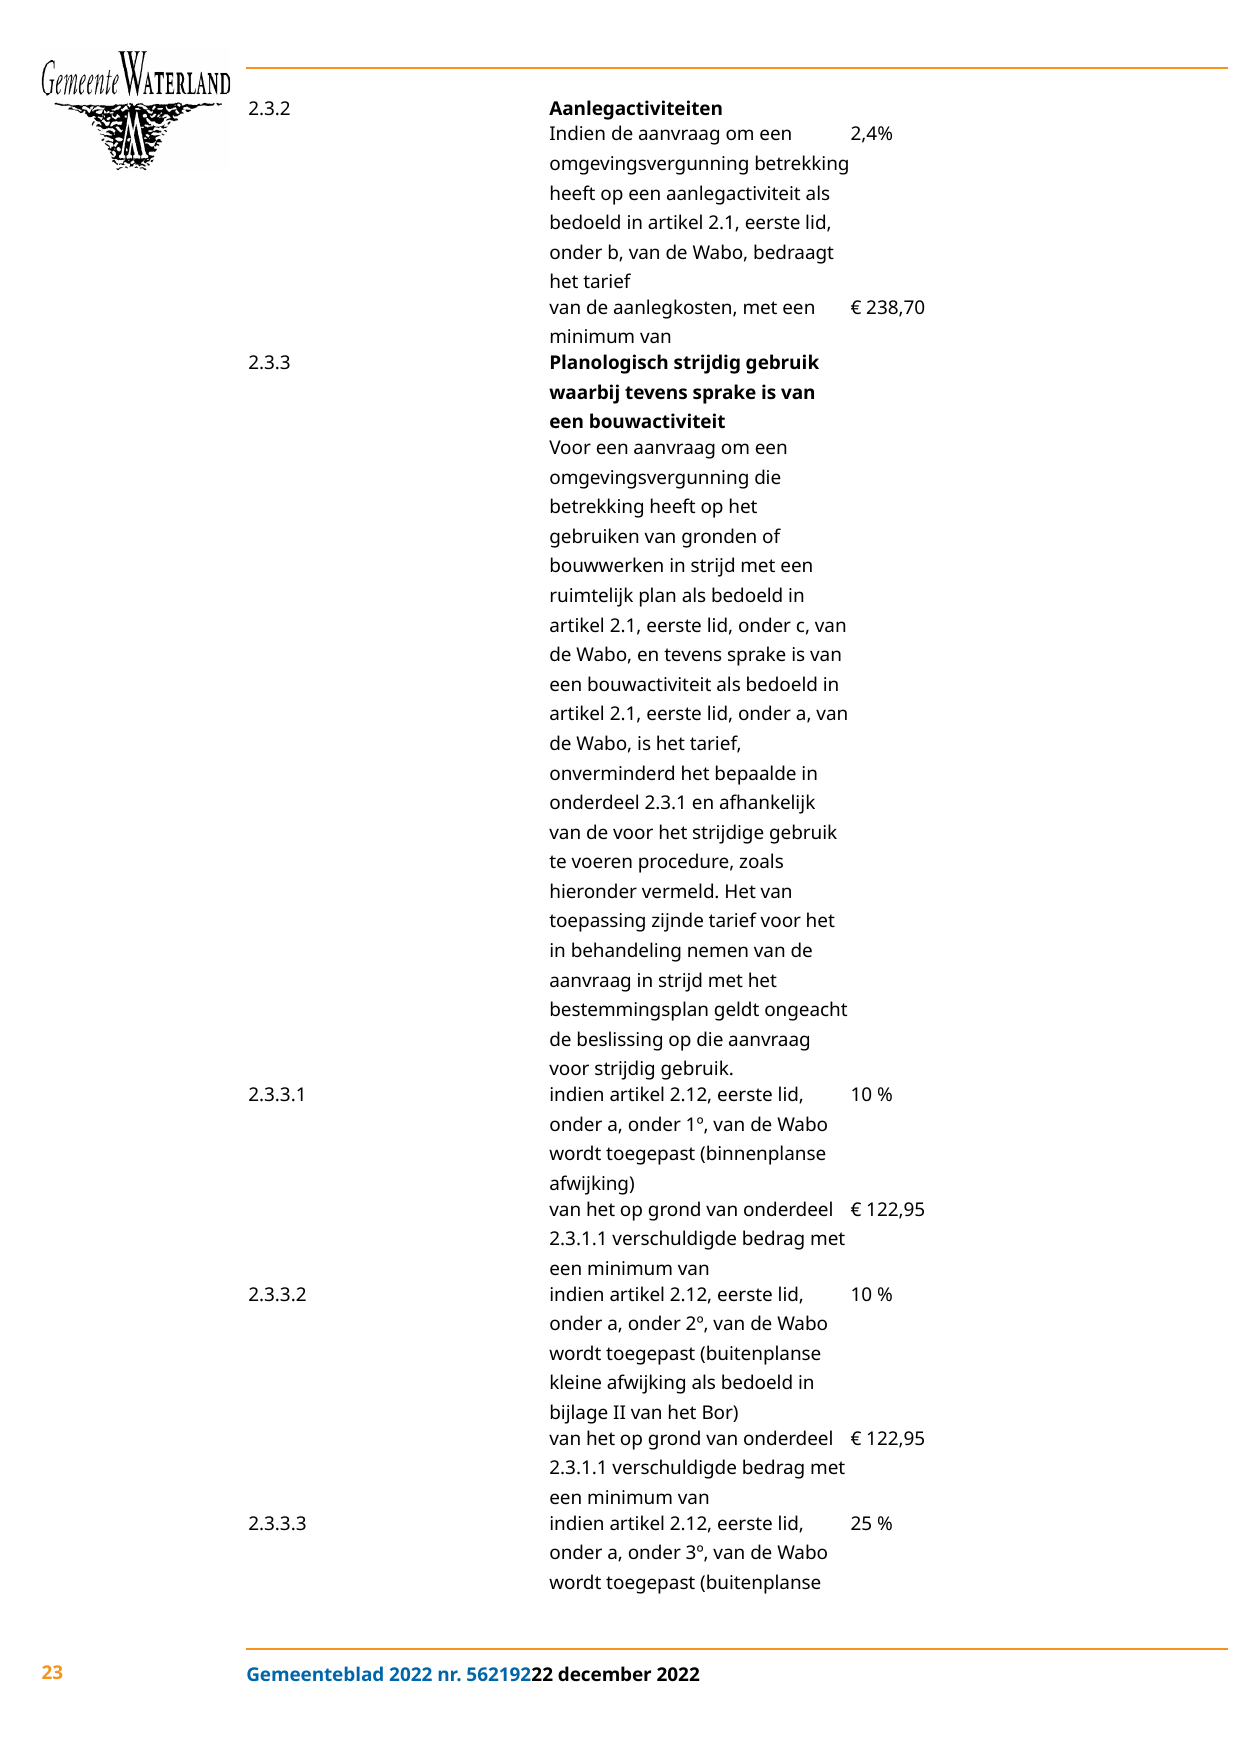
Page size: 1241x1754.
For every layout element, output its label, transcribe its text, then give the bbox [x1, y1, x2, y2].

table_cell 2.3.3 [248, 350, 549, 434]
table_cell € 238,70 [850, 294, 1152, 349]
table_cell 2.3.3.1 [248, 1081, 549, 1196]
table_cell [850, 350, 1152, 434]
table_cell 2.3.3.2 [248, 1281, 549, 1425]
table_cell Indien de aanvraag om een omgevingsvergunning betrekking heeft op een aanlegactiviteit als bedoeld in artikel 2.1, eerste lid, onder b, van de Wabo, bedraagt het tarief [549, 121, 850, 294]
table_cell Aanlegactiviteiten [549, 95, 850, 121]
table_cell 2.3.2 [248, 95, 549, 121]
table_cell [248, 121, 549, 294]
table_cell [850, 434, 1152, 1081]
picture [41, 47, 231, 172]
table_cell [248, 434, 549, 1081]
table_cell 2,4% [850, 121, 1152, 294]
table_cell [248, 1196, 549, 1281]
table_cell 10 % [850, 1081, 1152, 1196]
table_cell 2.3.3.3 [248, 1510, 549, 1594]
table_cell [248, 1425, 549, 1510]
table_cell Planologisch strijdig gebruik waarbij tevens sprake is van een bouwactiviteit [549, 350, 850, 434]
table_cell 10 % [850, 1281, 1152, 1425]
table_cell € 122,95 [850, 1425, 1152, 1510]
table_cell € 122,95 [850, 1196, 1152, 1281]
table_cell van het op grond van onderdeel 2.3.1.1 verschuldigde bedrag met een minimum van [549, 1196, 850, 1281]
table_cell 25 % [850, 1510, 1152, 1594]
table_cell van de aanlegkosten, met een minimum van [549, 294, 850, 349]
table_cell indien artikel 2.12, eerste lid, onder a, onder 1º, van de Wabo wordt toegepast (binnenplanse afwijking) [549, 1081, 850, 1196]
table_cell [850, 95, 1152, 121]
table_cell [248, 294, 549, 349]
table_cell van het op grond van onderdeel 2.3.1.1 verschuldigde bedrag met een minimum van [549, 1425, 850, 1510]
table_cell indien artikel 2.12, eerste lid, onder a, onder 2º, van de Wabo wordt toegepast (buitenplanse kleine afwijking als bedoeld in bijlage II van het Bor) [549, 1281, 850, 1425]
table_cell indien artikel 2.12, eerste lid, onder a, onder 3º, van de Wabo wordt toegepast (buitenplanse [549, 1510, 850, 1594]
table_cell Voor een aanvraag om een omgevingsvergunning die betrekking heeft op het gebruiken van gronden of bouwwerken in strijd met een ruimtelijk plan als bedoeld in artikel 2.1, eerste lid, onder c, van de Wabo, en tevens sprake is van een bouwactiviteit als bedoeld in artikel 2.1, eerste lid, onder a, van de Wabo, is het tarief, onverminderd het bepaalde in onderdeel 2.3.1 en afhankelijk van de voor het strijdige gebruik te voeren procedure, zoals hieronder vermeld. Het van toepassing zijnde tarief voor het in behandeling nemen van de aanvraag in strijd met het bestemmingsplan geldt ongeacht de beslissing op die aanvraag voor strijdig gebruik. [549, 434, 850, 1081]
